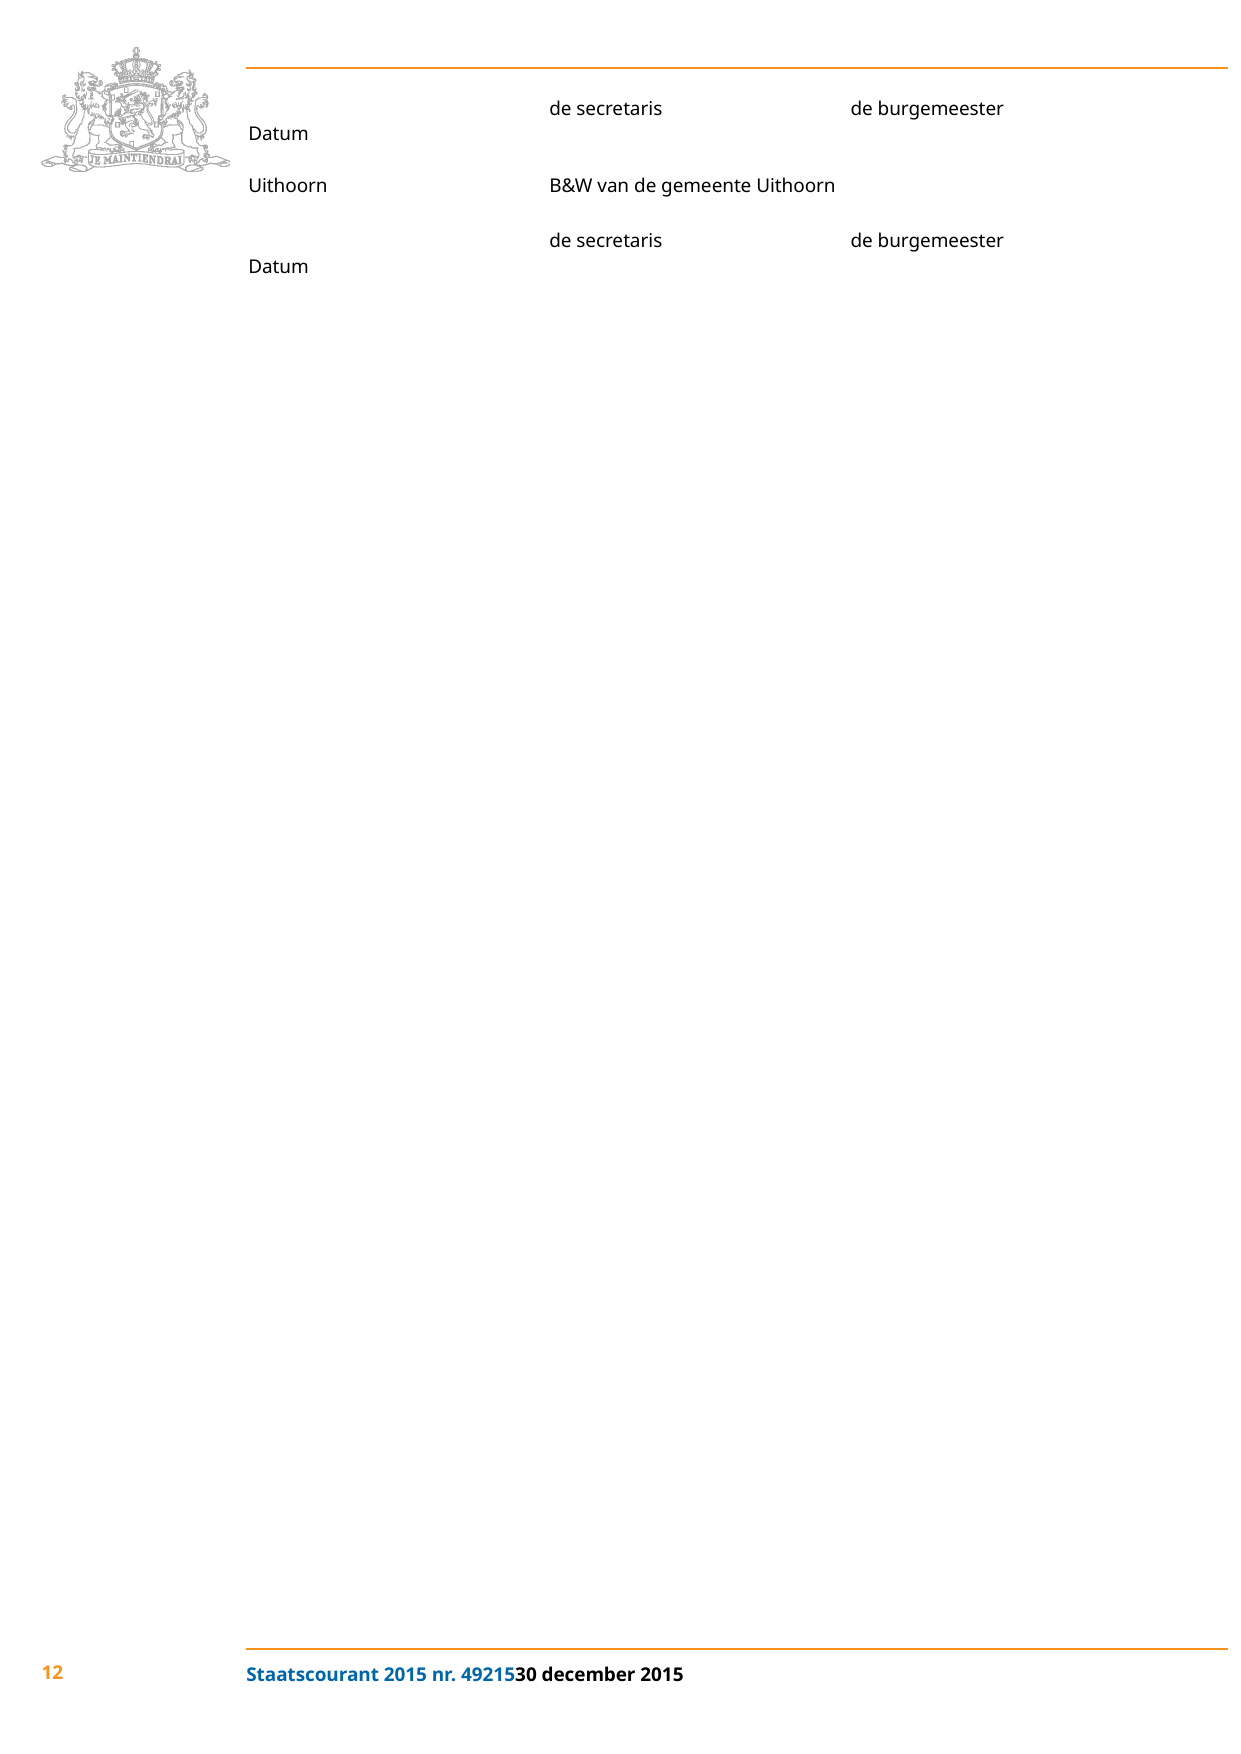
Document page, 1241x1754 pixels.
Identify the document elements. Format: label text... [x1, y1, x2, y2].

table_cell [549, 146, 850, 172]
table_cell de burgemeester [850, 227, 1152, 253]
table_cell [850, 146, 1152, 172]
table_cell [248, 227, 549, 253]
table_cell de secretaris [549, 95, 850, 121]
table_cell [248, 146, 549, 172]
picture [41, 47, 231, 172]
table_cell [549, 121, 850, 146]
table_cell B&W van de gemeente Uithoorn [549, 172, 850, 227]
table_cell [549, 253, 850, 279]
table_cell [248, 95, 549, 121]
table_cell Uithoorn [248, 172, 549, 227]
table_cell [850, 253, 1152, 279]
table_cell [850, 121, 1152, 146]
table_cell de burgemeester [850, 95, 1152, 121]
table_cell de secretaris [549, 227, 850, 253]
table_cell Datum [248, 253, 549, 279]
table_cell Datum [248, 121, 549, 146]
